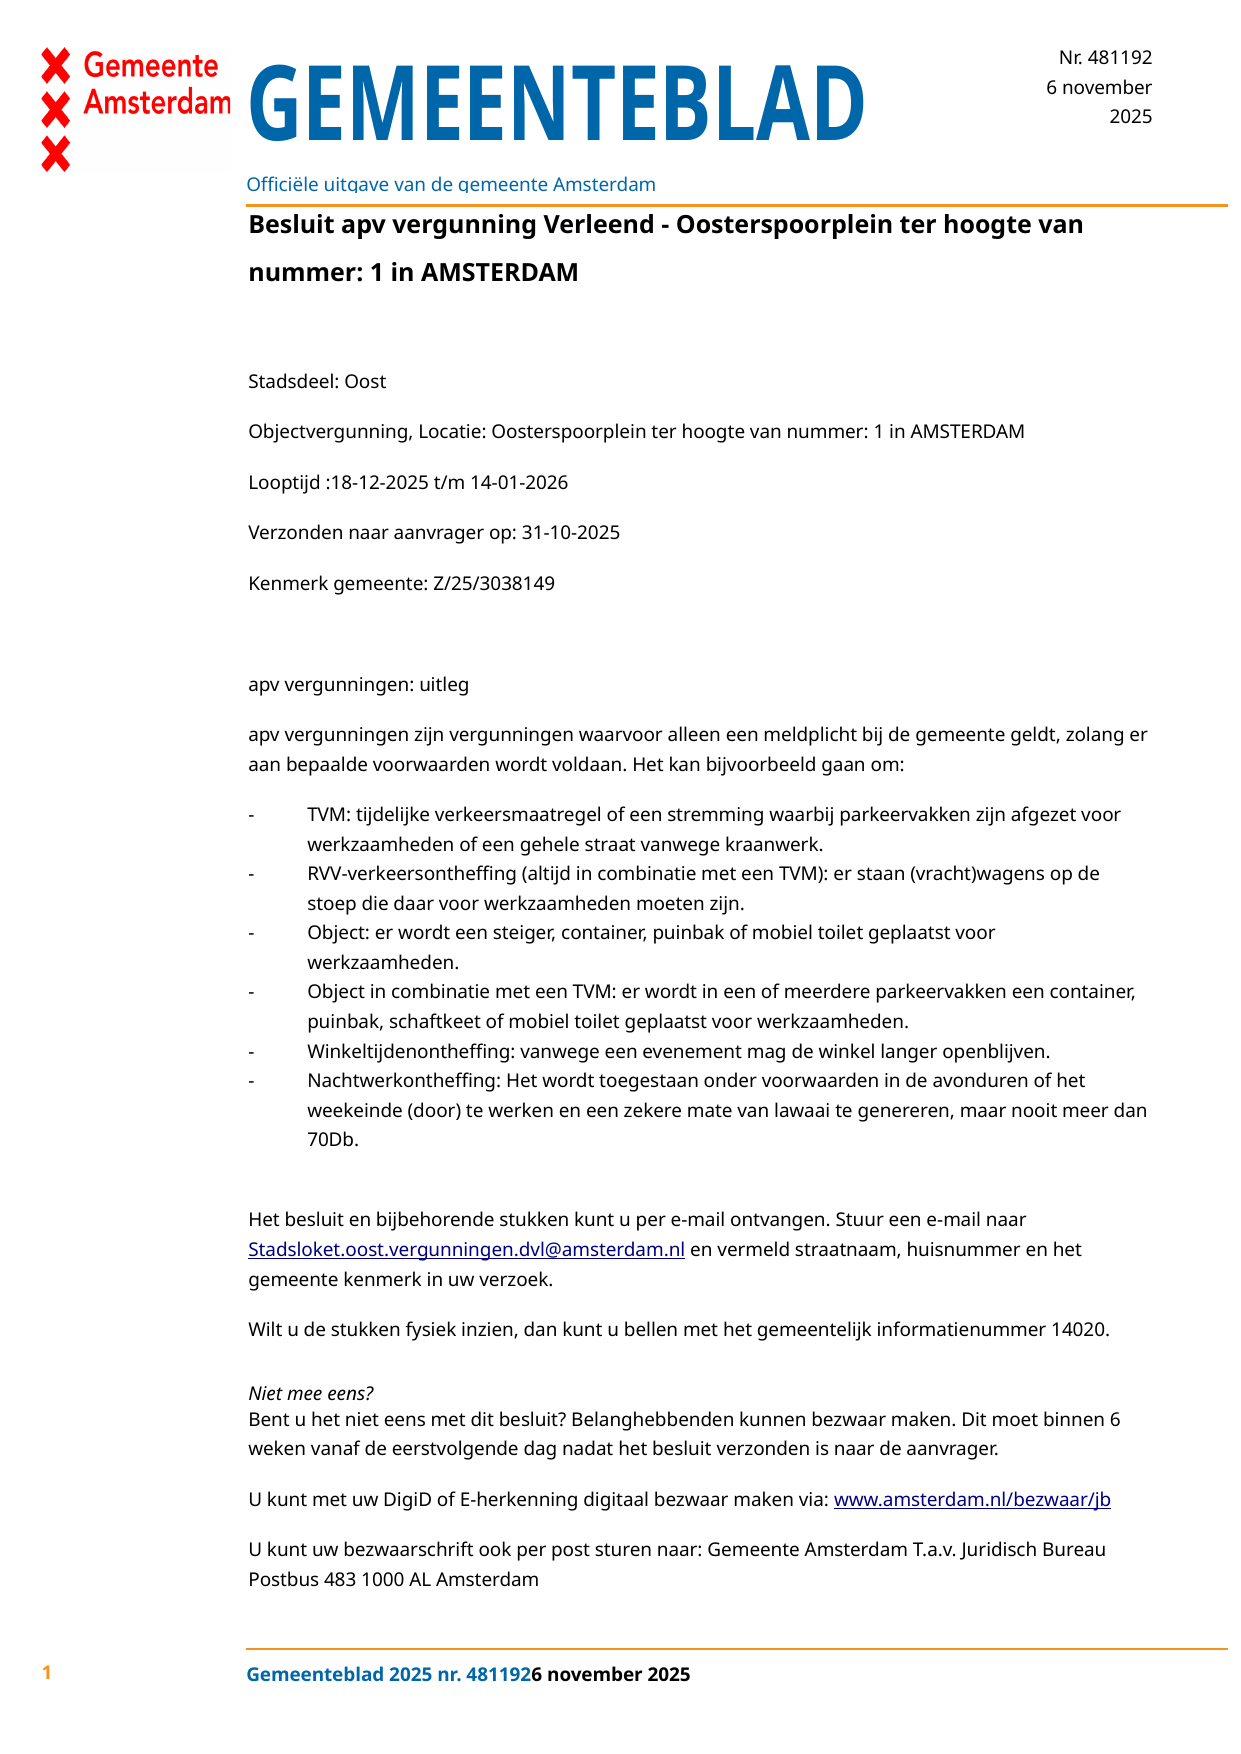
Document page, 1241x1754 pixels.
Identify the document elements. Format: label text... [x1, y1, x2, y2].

text Bent u het niet eens met dit besluit? Belanghebbenden kunnen bezwaar maken. Dit moet binnen 6 weken vanaf de eerstvolgende dag nadat het besluit verzonden is naar de aanvrager. [248, 1406, 1152, 1461]
list RVV-verkeersontheffing (altijd in combinatie met een TVM): er staan (vracht)wagens op de stoep die daar voor werkzaamheden moeten zijn. [248, 860, 1152, 916]
text Looptijd :18-12-2025 t/m 14-01-2026 [248, 469, 1152, 495]
text Niet mee eens? [248, 1380, 1152, 1406]
text Stadsdeel: Oost [248, 368, 1152, 394]
text U kunt uw bezwaarschrift ook per post sturen naar: Gemeente Amsterdam T.a.v. Juridisch Bureau Postbus 483 1000 AL Amsterdam [248, 1536, 1152, 1592]
text Verzonden naar aanvrager op: 31-10-2025 [248, 519, 1152, 545]
picture [41, 47, 231, 172]
text Besluit apv vergunning Verleend - Oosterspoorplein ter hoogte van nummer: 1 in AMSTERDAM [248, 207, 1152, 288]
list Winkeltijdenontheffing: vanwege een evenement mag de winkel langer openblijven. [248, 1038, 1152, 1064]
text apv vergunningen: uitleg [248, 671, 1152, 697]
text Het besluit en bijbehorende stukken kunt u per e-mail ontvangen. Stuur een e-mail naar Stadsloket.oost.vergunningen.dvl@amsterdam.nl en vermeld straatnaam, huisnummer en het gemeente kenmerk in uw verzoek. [248, 1207, 1152, 1292]
list TVM: tijdelijke verkeersmaatregel of een stremming waarbij parkeervakken zijn afgezet voor werkzaamheden of een gehele straat vanwege kraanwerk. [248, 801, 1152, 857]
list Object: er wordt een steiger, container, puinbak of mobiel toilet geplaatst voor werkzaamheden. [248, 919, 1152, 975]
text Kenmerk gemeente: Z/25/3038149 [248, 570, 1152, 596]
text Objectvergunning, Locatie: Oosterspoorplein ter hoogte van nummer: 1 in AMSTERDAM [248, 419, 1152, 444]
text Wilt u de stukken fysiek inzien, dan kunt u bellen met het gemeentelijk informatienummer 14020. [248, 1316, 1152, 1342]
list Nachtwerkontheffing: Het wordt toegestaan onder voorwaarden in de avonduren of het weekeinde (door) te werken en een zekere mate van lawaai te genereren, maar nooit meer dan 70Db. [248, 1067, 1152, 1152]
text apv vergunningen zijn vergunningen waarvoor alleen een meldplicht bij de gemeente geldt, zolang er aan bepaalde voorwaarden wordt voldaan. Het kan bijvoorbeeld gaan om: [248, 721, 1152, 777]
list Object in combinatie met een TVM: er wordt in een of meerdere parkeervakken een container, puinbak, schaftkeet of mobiel toilet geplaatst voor werkzaamheden. [248, 979, 1152, 1034]
text U kunt met uw DigiD of E-herkenning digitaal bezwaar maken via: www.amsterdam.nl/bezwaar/jb [248, 1486, 1152, 1512]
